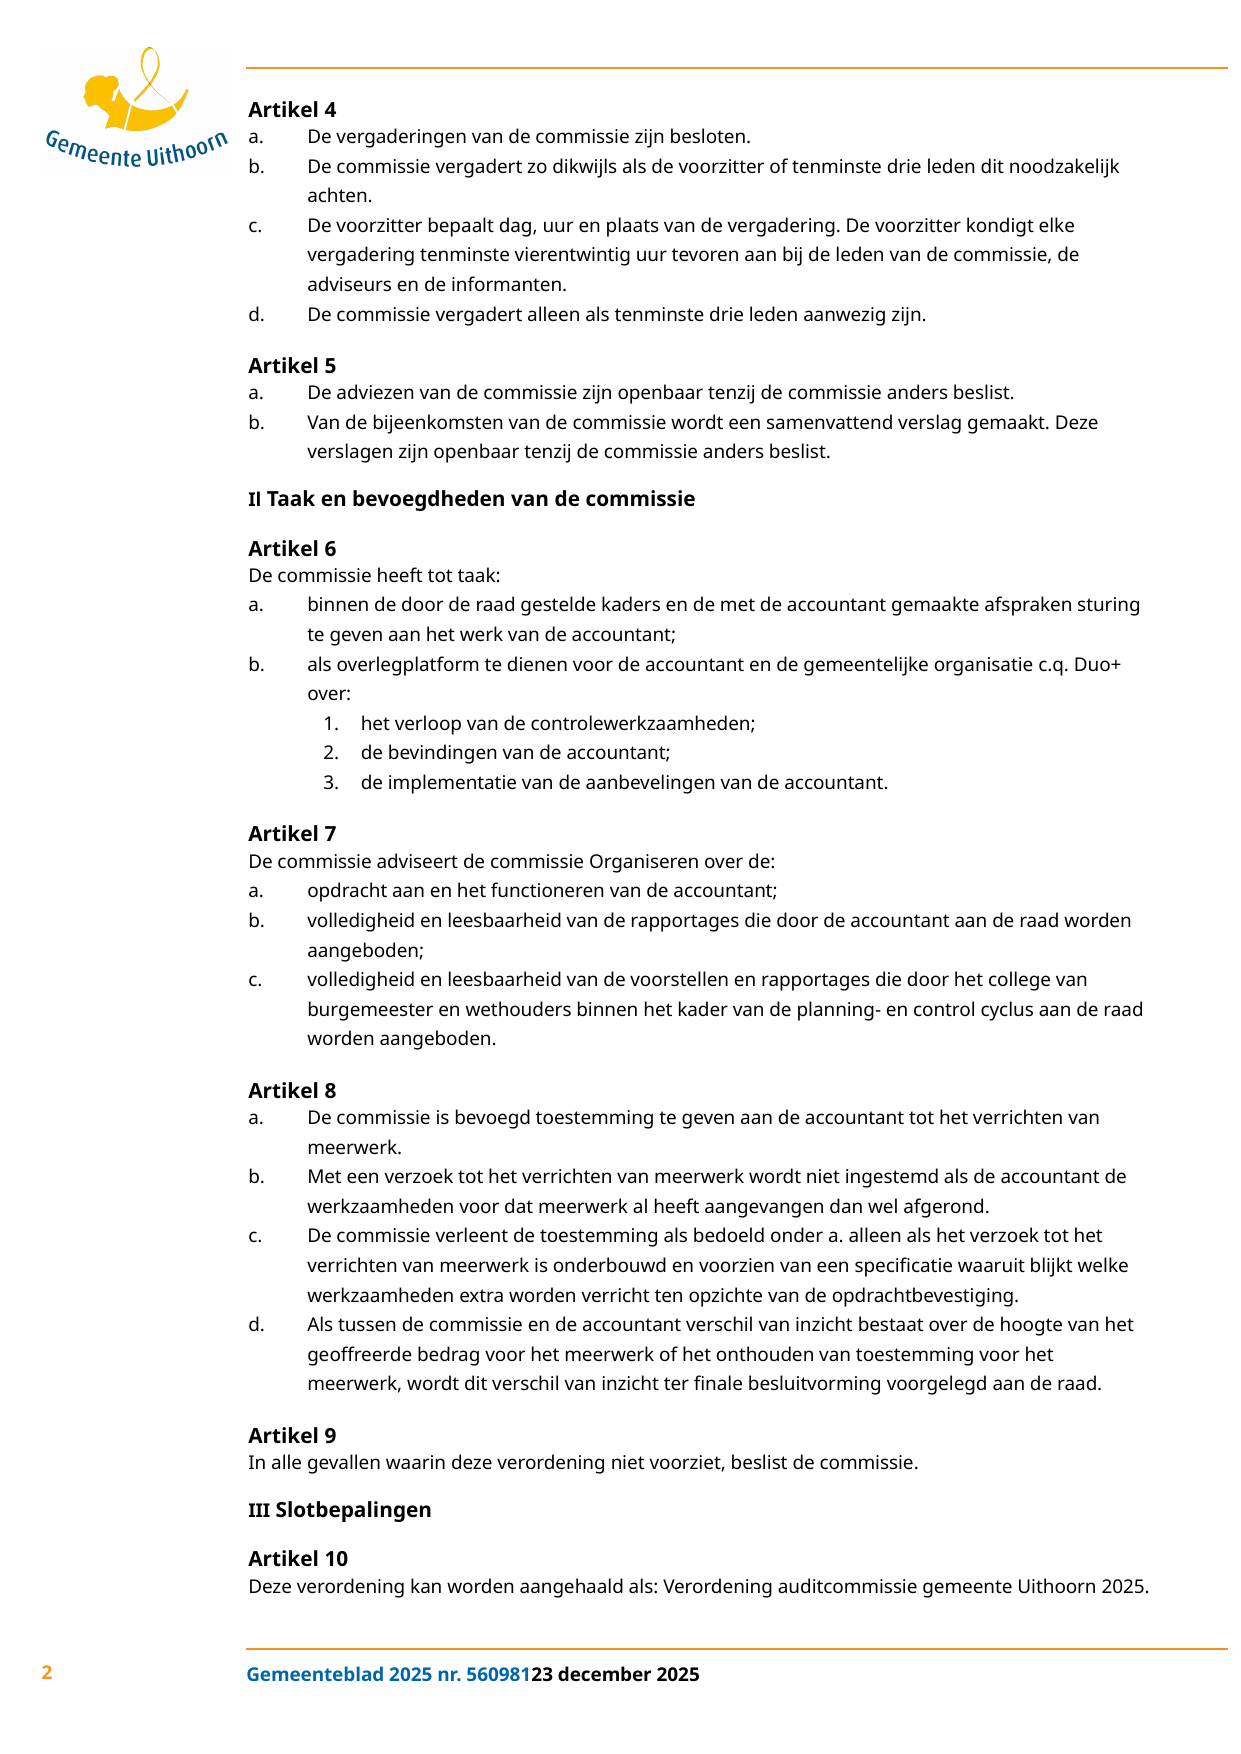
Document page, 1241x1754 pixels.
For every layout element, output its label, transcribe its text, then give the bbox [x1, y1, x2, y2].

list volledigheid en leesbaarheid van de rapportages die door de accountant aan de raad worden aangeboden; [248, 907, 1152, 962]
text Artikel 10 [248, 1544, 1152, 1573]
list de implementatie van de aanbevelingen van de accountant. [323, 769, 1152, 795]
list De voorzitter bepaalt dag, uur en plaats van de vergadering. De voorzitter kondigt elke vergadering tenminste vierentwintig uur tevoren aan bij de leden van de commissie, de adviseurs en de informanten. [248, 212, 1152, 297]
list binnen de door de raad gestelde kaders en de met de accountant gemaakte afspraken sturing te geven aan het werk van de accountant; [248, 592, 1152, 647]
list als overlegplatform te dienen voor de accountant en de gemeentelijke organisatie c.q. Duo+ over: [248, 651, 1152, 706]
list Als tussen de commissie en de accountant verschil van inzicht bestaat over de hoogte van het geoffreerde bedrag voor het meerwerk of het onthouden van toestemming voor het meerwerk, wordt dit verschil van inzicht ter finale besluitvorming voorgelegd aan de raad. [248, 1311, 1152, 1396]
list de bevindingen van de accountant; [323, 739, 1152, 765]
picture [41, 47, 231, 172]
text Artikel 4 [248, 95, 1152, 123]
list De commissie verleent de toestemming als bedoeld onder a. alleen als het verzoek tot het verrichten van meerwerk is onderbouwd en voorzien van een specificatie waaruit blijkt welke werkzaamheden extra worden verricht ten opzichte van de opdrachtbevestiging. [248, 1223, 1152, 1308]
list Van de bijeenkomsten van de commissie wordt een samenvattend verslag gemaakt. Deze verslagen zijn openbaar tenzij de commissie anders beslist. [248, 409, 1152, 464]
text In alle gevallen waarin deze verordening niet voorziet, beslist de commissie. [248, 1449, 1152, 1475]
text Artikel 5 [248, 351, 1152, 379]
list opdracht aan en het functioneren van de accountant; [248, 878, 1152, 903]
list Met een verzoek tot het verrichten van meerwerk wordt niet ingestemd als de accountant de werkzaamheden voor dat meerwerk al heeft aangevangen dan wel afgerond. [248, 1163, 1152, 1219]
list De commissie is bevoegd toestemming te geven aan de accountant tot het verrichten van meerwerk. [248, 1104, 1152, 1160]
list De adviezen van de commissie zijn openbaar tenzij de commissie anders beslist. [248, 379, 1152, 405]
text De commissie adviseert de commissie Organiseren over de: [248, 848, 1152, 874]
text Artikel 8 [248, 1076, 1152, 1104]
text III Slotbepalingen [248, 1495, 1152, 1523]
text Artikel 9 [248, 1421, 1152, 1449]
list De commissie vergadert alleen als tenminste drie leden aanwezig zijn. [248, 301, 1152, 326]
text Deze verordening kan worden aangehaald als: Verordening auditcommissie gemeente Uithoorn 2025. [248, 1573, 1152, 1598]
text Artikel 7 [248, 819, 1152, 848]
list het verloop van de controlewerkzaamheden; [323, 710, 1152, 736]
list De commissie vergadert zo dikwijls als de voorzitter of tenminste drie leden dit noodzakelijk achten. [248, 153, 1152, 208]
text De commissie heeft tot taak: [248, 562, 1152, 588]
list volledigheid en leesbaarheid van de voorstellen en rapportages die door het college van burgemeester en wethouders binnen het kader van de planning- en control cyclus aan de raad worden aangeboden. [248, 966, 1152, 1051]
text Il Taak en bevoegdheden van de commissie [248, 484, 1152, 513]
text Artikel 6 [248, 534, 1152, 562]
list De vergaderingen van de commissie zijn besloten. [248, 123, 1152, 149]
